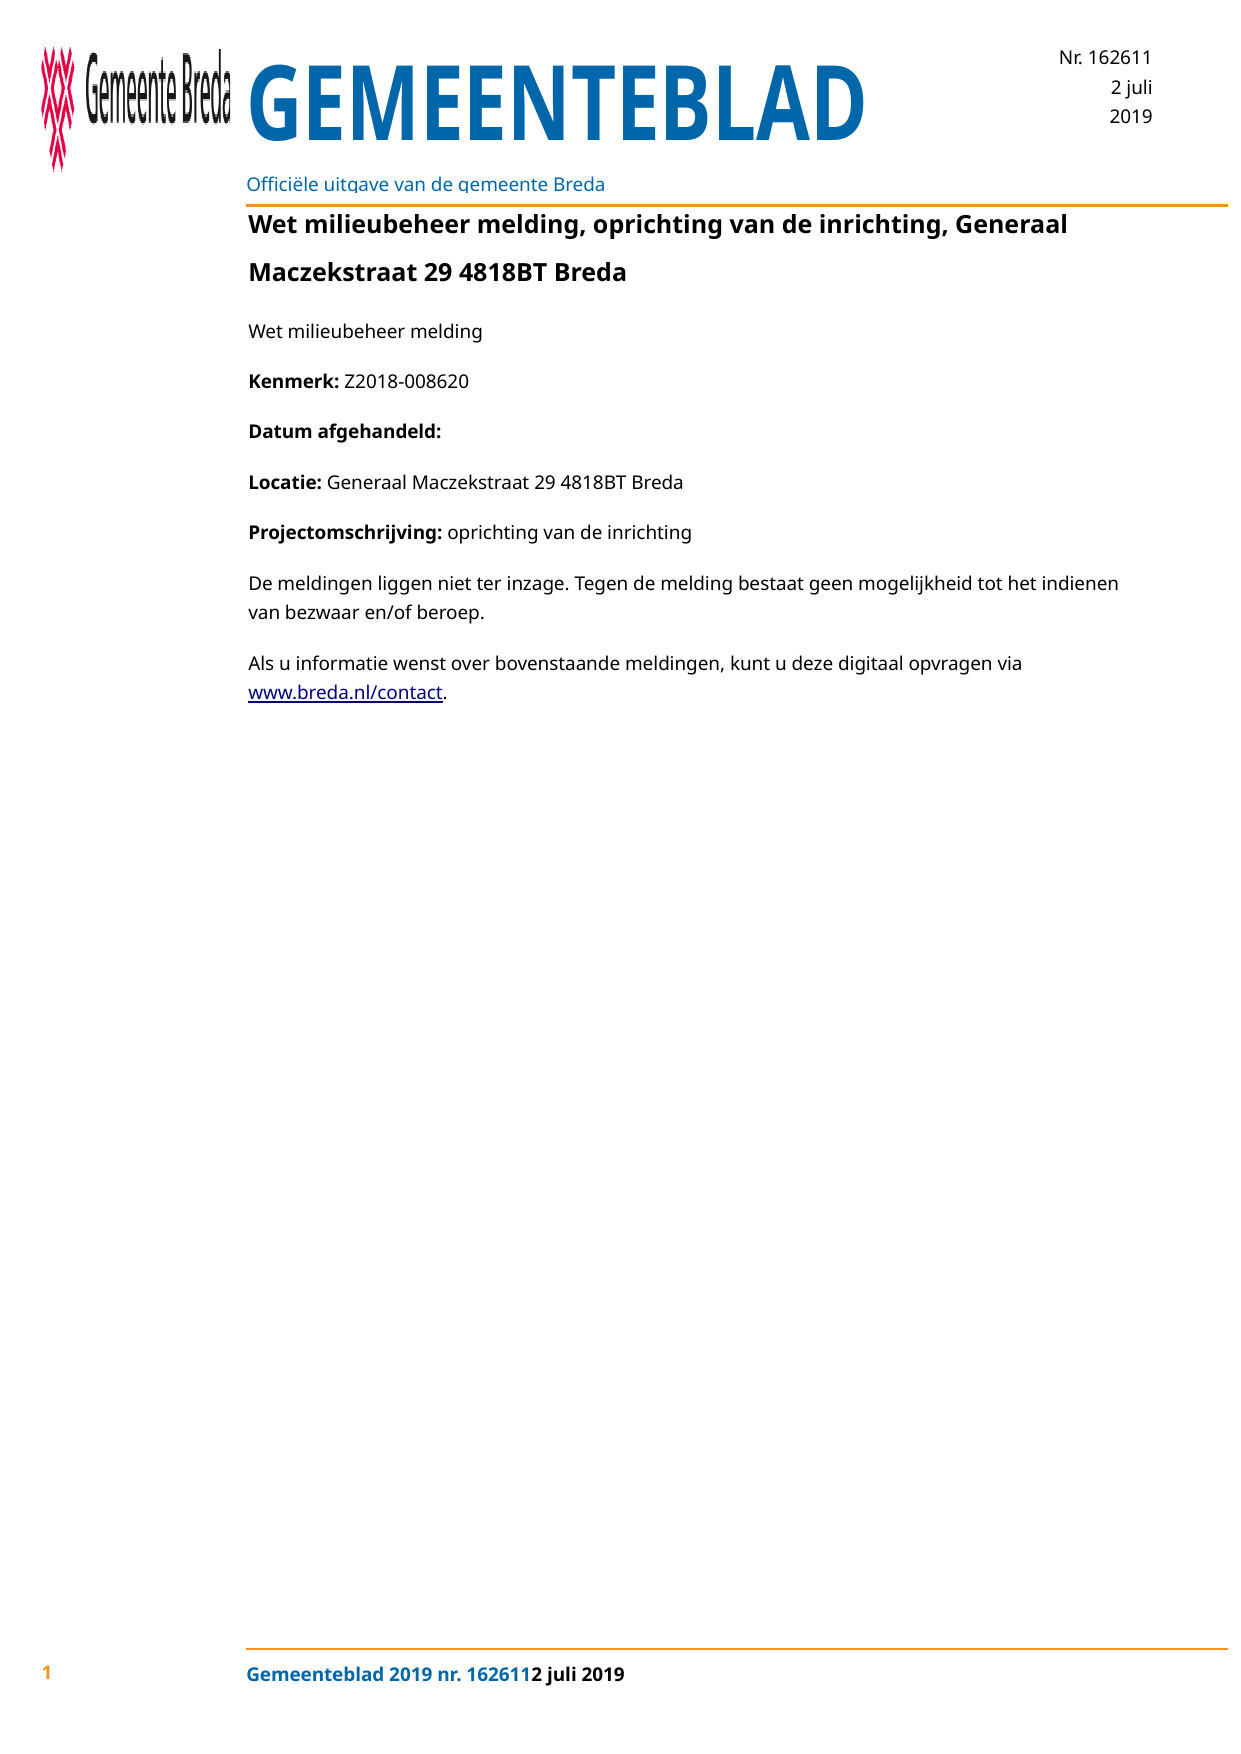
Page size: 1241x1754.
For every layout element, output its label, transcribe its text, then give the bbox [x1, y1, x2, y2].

text Wet milieubeheer melding, oprichting van de inrichting, Generaal Maczekstraat 29 4818BT Breda [248, 207, 1152, 288]
text Projectomschrijving: oprichting van de inrichting [248, 519, 1152, 545]
text Datum afgehandeld: [248, 419, 1152, 444]
text De meldingen liggen niet ter inzage. Tegen de melding bestaat geen mogelijkheid tot het indienen van bezwaar en/of beroep. [248, 570, 1152, 625]
text Kenmerk: Z2018-008620 [248, 368, 1152, 394]
picture [41, 47, 231, 172]
text Als u informatie wenst over bovenstaande meldingen, kunt u deze digitaal opvragen via www.breda.nl/contact. [248, 650, 1152, 705]
text Wet milieubeheer melding [248, 318, 1152, 344]
text Locatie: Generaal Maczekstraat 29 4818BT Breda [248, 469, 1152, 495]
